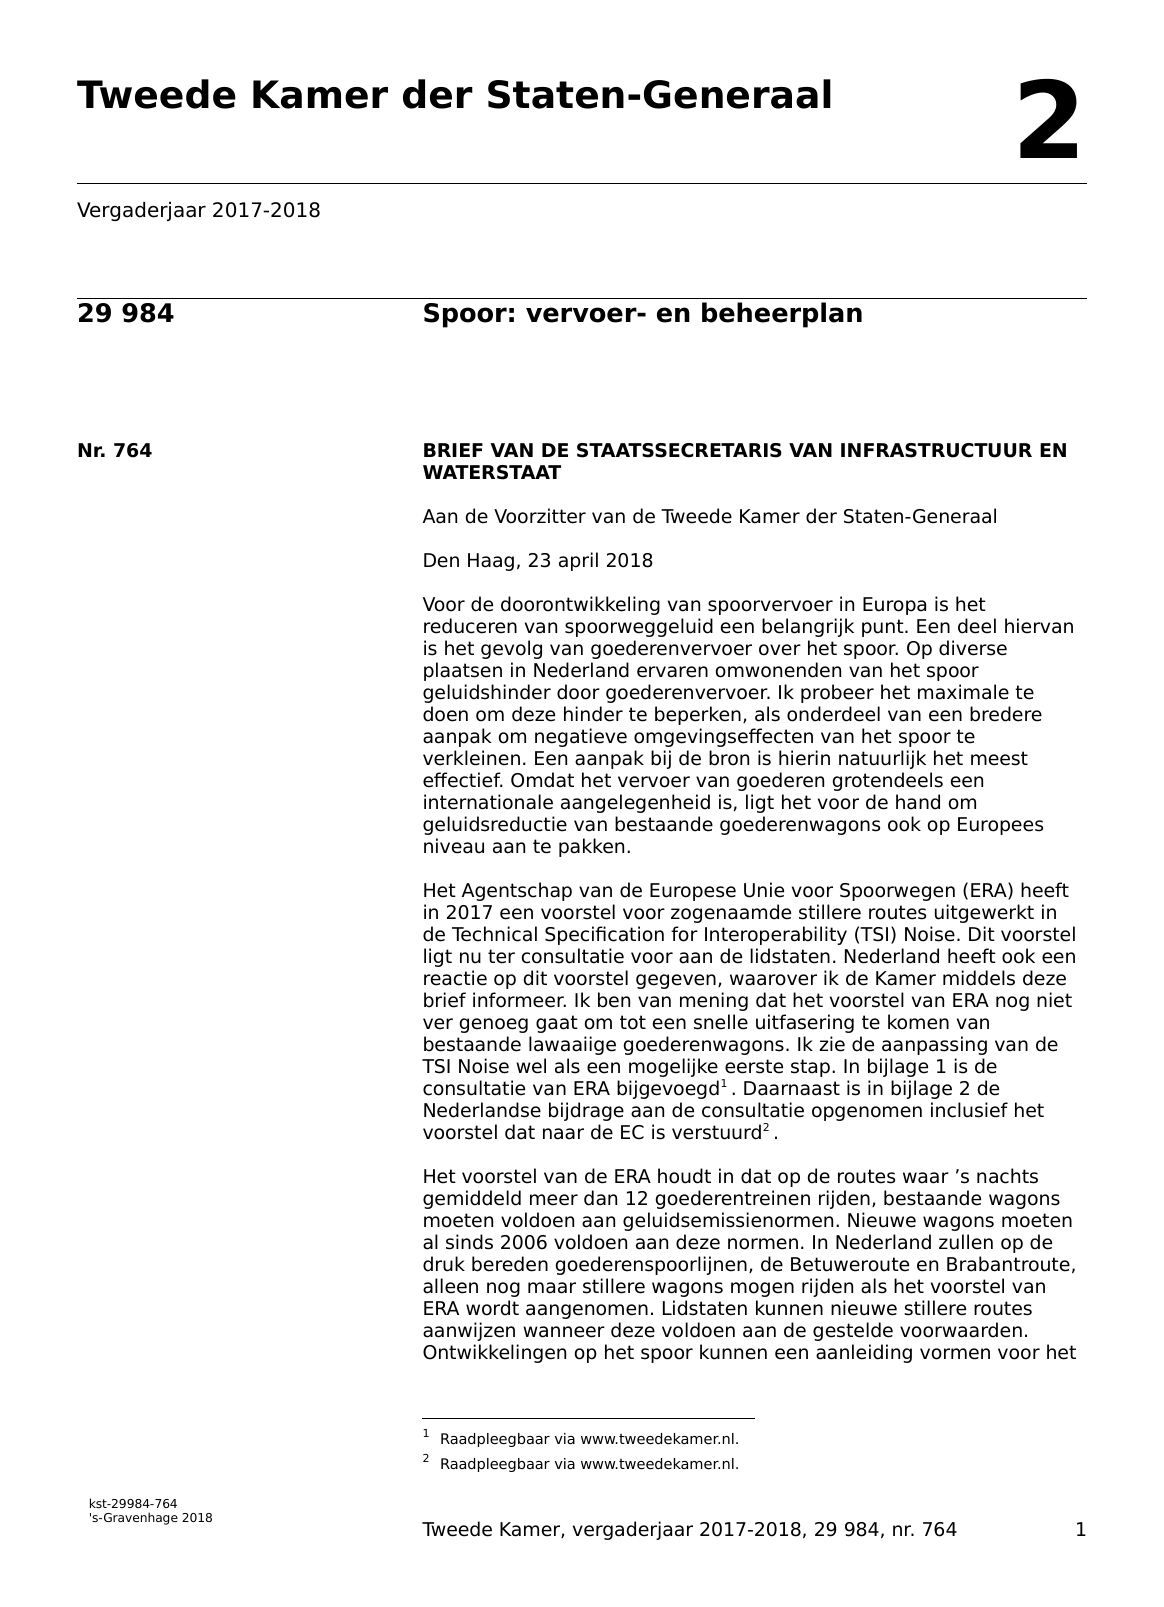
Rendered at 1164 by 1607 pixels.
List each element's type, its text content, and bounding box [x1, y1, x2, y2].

table_header Tweede Kamer der Staten-Generaal [77, 59, 886, 183]
subtitle Nr. 764 BRIEF VAN DE STAATSSECRETARIS VAN INFRASTRUCTUUR EN WATERSTAAT [77, 440, 1087, 484]
text Het Agentschap van de Europese Unie voor Spoorwegen (ERA) heeft in 2017 een voorstel voor zogenaamde stillere routes uitgewerkt in de Technical Specification for Interoperability (TSI) Noise. Dit voorstel ligt nu ter consultatie voor aan de lidstaten. Nederland heeft ook een reactie op dit voorstel gegeven, waarover ik de Kamer middels deze brief informeer. Ik ben van mening dat het voorstel van ERA nog niet ver genoeg gaat om tot een snelle uitfasering te komen van bestaande lawaaiige goederenwagons. Ik zie de aanpassing van de TSI Noise wel als een mogelijke eerste stap. In bijlage 1 is de consultatie van ERA bijgevoegd. Daarnaast is in bijlage 2 de Nederlandse bijdrage aan de consultatie opgenomen inclusief het voorstel dat naar de EC is verstuurd. [422, 880, 1087, 1144]
subtitle 29 984 Spoor: vervoer- en beheerplan [77, 299, 1087, 329]
text Aan de Voorzitter van de Tweede Kamer der Staten-Generaal [422, 506, 1087, 528]
text Het voorstel van de ERA houdt in dat op de routes waar ’s nachts gemiddeld meer dan 12 goederentreinen rijden, bestaande wagons moeten voldoen aan geluidsemissienormen. Nieuwe wagons moeten al sinds 2006 voldoen aan deze normen. In Nederland zullen op de druk bereden goederenspoorlijnen, de Betuweroute en Brabantroute, alleen nog maar stillere wagons mogen rijden als het voorstel van ERA wordt aangenomen. Lidstaten kunnen nieuwe stillere routes aanwijzen wanneer deze voldoen aan de gestelde voorwaarden. Ontwikkelingen op het spoor kunnen een aanleiding vormen voor het [422, 1166, 1087, 1364]
text Raadpleegbaar via www.tweedekamer.nl. [422, 1427, 1087, 1449]
table_header 2 [886, 59, 1087, 183]
text Raadpleegbaar via www.tweedekamer.nl. [422, 1452, 1087, 1474]
text Den Haag, 23 april 2018 [422, 550, 1087, 572]
table_cell Vergaderjaar 2017-2018 [77, 184, 1087, 298]
text 's-Gravenhage 2018 [88, 1511, 323, 1525]
text kst-29984-764 [88, 1497, 323, 1511]
text Voor de doorontwikkeling van spoorvervoer in Europa is het reduceren van spoorweggeluid een belangrijk punt. Een deel hiervan is het gevolg van goederenvervoer over het spoor. Op diverse plaatsen in Nederland ervaren omwonenden van het spoor geluidshinder door goederenvervoer. Ik probeer het maximale te doen om deze hinder te beperken, als onderdeel van een bredere aanpak om negatieve omgevingseffecten van het spoor te verkleinen. Een aanpak bij de bron is hierin natuurlijk het meest effectief. Omdat het vervoer van goederen grotendeels een internationale aangelegenheid is, ligt het voor de hand om geluidsreductie van bestaande goederenwagons ook op Europees niveau aan te pakken. [422, 594, 1087, 858]
